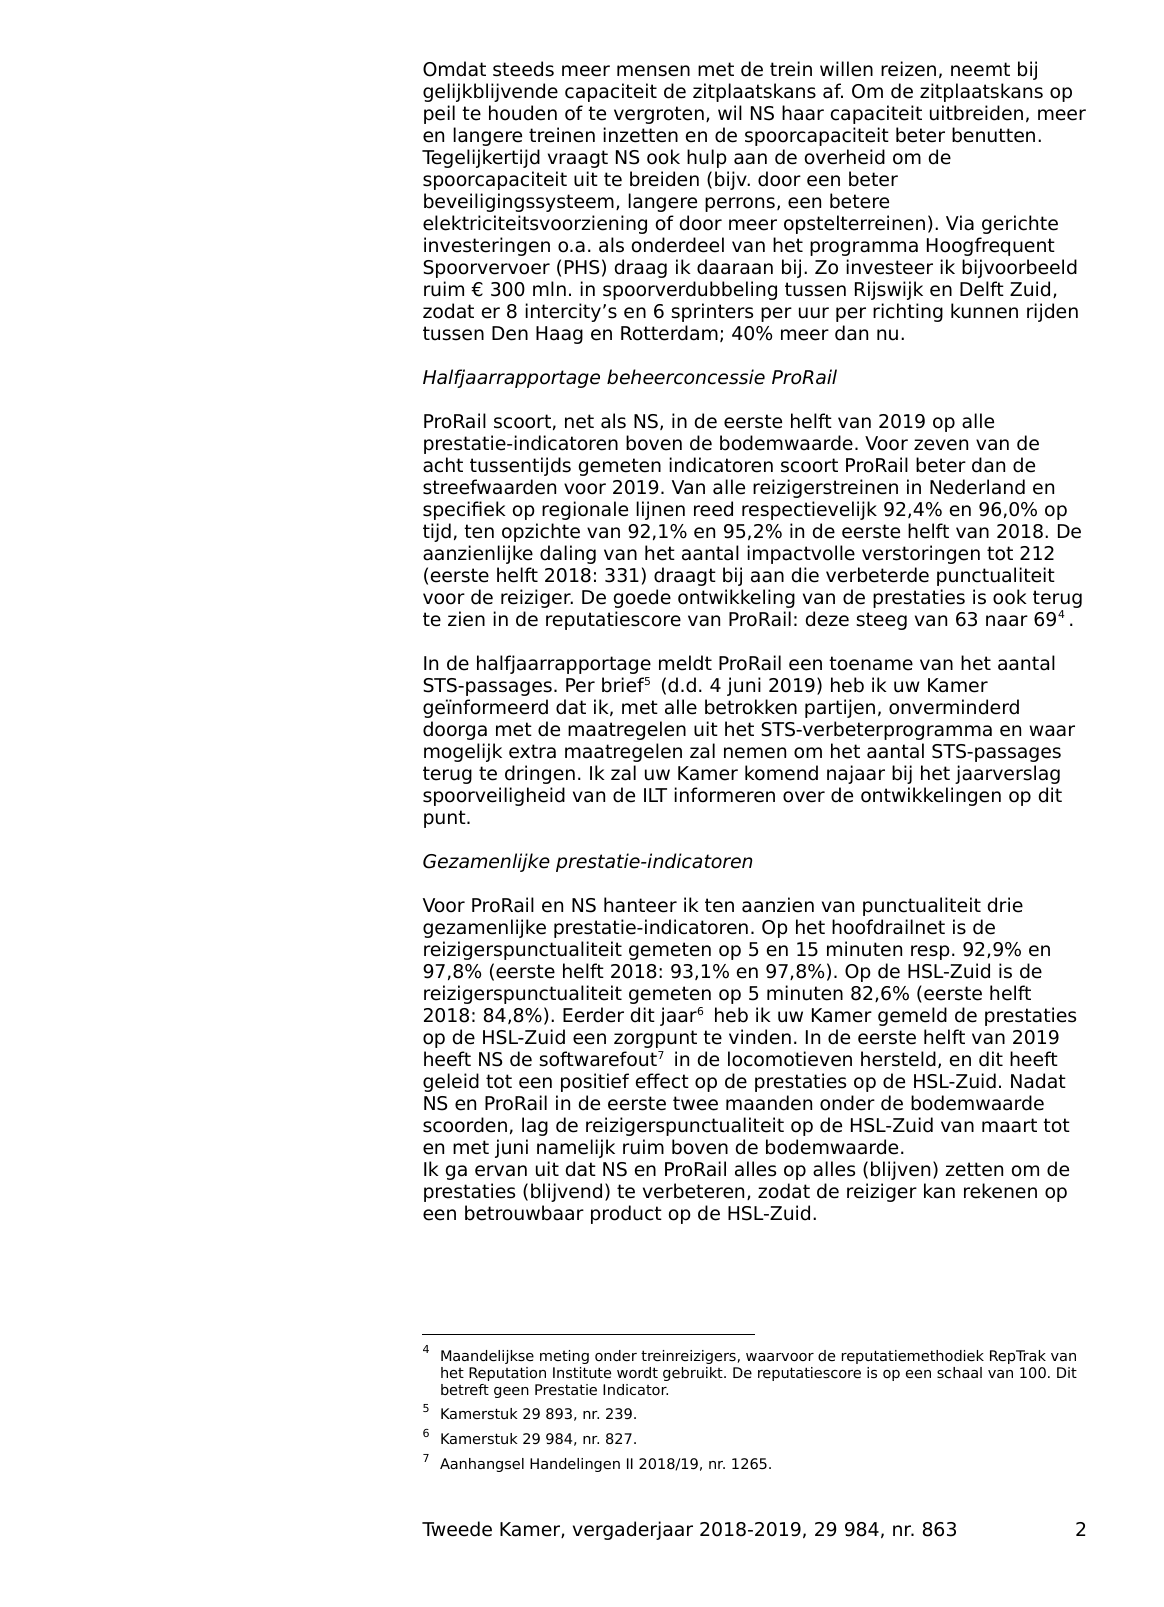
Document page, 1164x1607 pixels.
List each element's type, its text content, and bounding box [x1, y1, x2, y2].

text Ik ga ervan uit dat NS en ProRail alles op alles (blijven) zetten om de prestaties (blijvend) te verbeteren, zodat de reiziger kan rekenen op een betrouwbaar product op de HSL-Zuid. [422, 1159, 1087, 1225]
text Kamerstuk 29 893, nr. 239. [422, 1402, 1087, 1424]
text Omdat steeds meer mensen met de trein willen reizen, neemt bij gelijkblijvende capaciteit de zitplaatskans af. Om de zitplaatskans op peil te houden of te vergroten, wil NS haar capaciteit uitbreiden, meer en langere treinen inzetten en de spoorcapaciteit beter benutten. Tegelijkertijd vraagt NS ook hulp aan de overheid om de spoorcapaciteit uit te breiden (bijv. door een beter beveiligingssysteem, langere perrons, een betere elektriciteitsvoorziening of door meer opstelterreinen). Via gerichte investeringen o.a. als onderdeel van het programma Hoogfrequent Spoorvervoer (PHS) draag ik daaraan bij. Zo investeer ik bijvoorbeeld ruim € 300 mln. in spoorverdubbeling tussen Rijswijk en Delft Zuid, zodat er 8 intercity’s en 6 sprinters per uur per richting kunnen rijden tussen Den Haag en Rotterdam; 40% meer dan nu. [422, 59, 1087, 345]
text Maandelijkse meting onder treinreizigers, waarvoor de reputatiemethodiek RepTrak van het Reputation Institute wordt gebruikt. De reputatiescore is op een schaal van 100. Dit betreft geen Prestatie Indicator. [422, 1343, 1087, 1399]
text ProRail scoort, net als NS, in de eerste helft van 2019 op alle prestatie-indicatoren boven de bodemwaarde. Voor zeven van de acht tussentijds gemeten indicatoren scoort ProRail beter dan de streefwaarden voor 2019. Van alle reizigerstreinen in Nederland en specifiek op regionale lijnen reed respectievelijk 92,4% en 96,0% op tijd, ten opzichte van 92,1% en 95,2% in de eerste helft van 2018. De aanzienlijke daling van het aantal impactvolle verstoringen tot 212 (eerste helft 2018: 331) draagt bij aan die verbeterde punctualiteit voor de reiziger. De goede ontwikkeling van de prestaties is ook terug te zien in de reputatiescore van ProRail: deze steeg van 63 naar 69. [422, 411, 1087, 631]
text In de halfjaarrapportage meldt ProRail een toename van het aantal STS-passages. Per brief (d.d. 4 juni 2019) heb ik uw Kamer geïnformeerd dat ik, met alle betrokken partijen, onverminderd doorga met de maatregelen uit het STS-verbeterprogramma en waar mogelijk extra maatregelen zal nemen om het aantal STS-passages terug te dringen. Ik zal uw Kamer komend najaar bij het jaarverslag spoorveiligheid van de ILT informeren over de ontwikkelingen op dit punt. [422, 653, 1087, 829]
text Kamerstuk 29 984, nr. 827. [422, 1427, 1087, 1449]
subtitle Halfjaarrapportage beheerconcessie ProRail [422, 367, 1087, 389]
subtitle Gezamenlijke prestatie-indicatoren [422, 851, 1087, 873]
text Aanhangsel Handelingen II 2018/19, nr. 1265. [422, 1452, 1087, 1474]
text Voor ProRail en NS hanteer ik ten aanzien van punctualiteit drie gezamenlijke prestatie-indicatoren. Op het hoofdrailnet is de reizigerspunctualiteit gemeten op 5 en 15 minuten resp. 92,9% en 97,8% (eerste helft 2018: 93,1% en 97,8%). Op de HSL-Zuid is de reizigerspunctualiteit gemeten op 5 minuten 82,6% (eerste helft 2018: 84,8%). Eerder dit jaar heb ik uw Kamer gemeld de prestaties op de HSL-Zuid een zorgpunt te vinden. In de eerste helft van 2019 heeft NS de softwarefout in de locomotieven hersteld, en dit heeft geleid tot een positief effect op de prestaties op de HSL-Zuid. Nadat NS en ProRail in de eerste twee maanden onder de bodemwaarde scoorden, lag de reizigerspunctualiteit op de HSL-Zuid van maart tot en met juni namelijk ruim boven de bodemwaarde. [422, 895, 1087, 1159]
